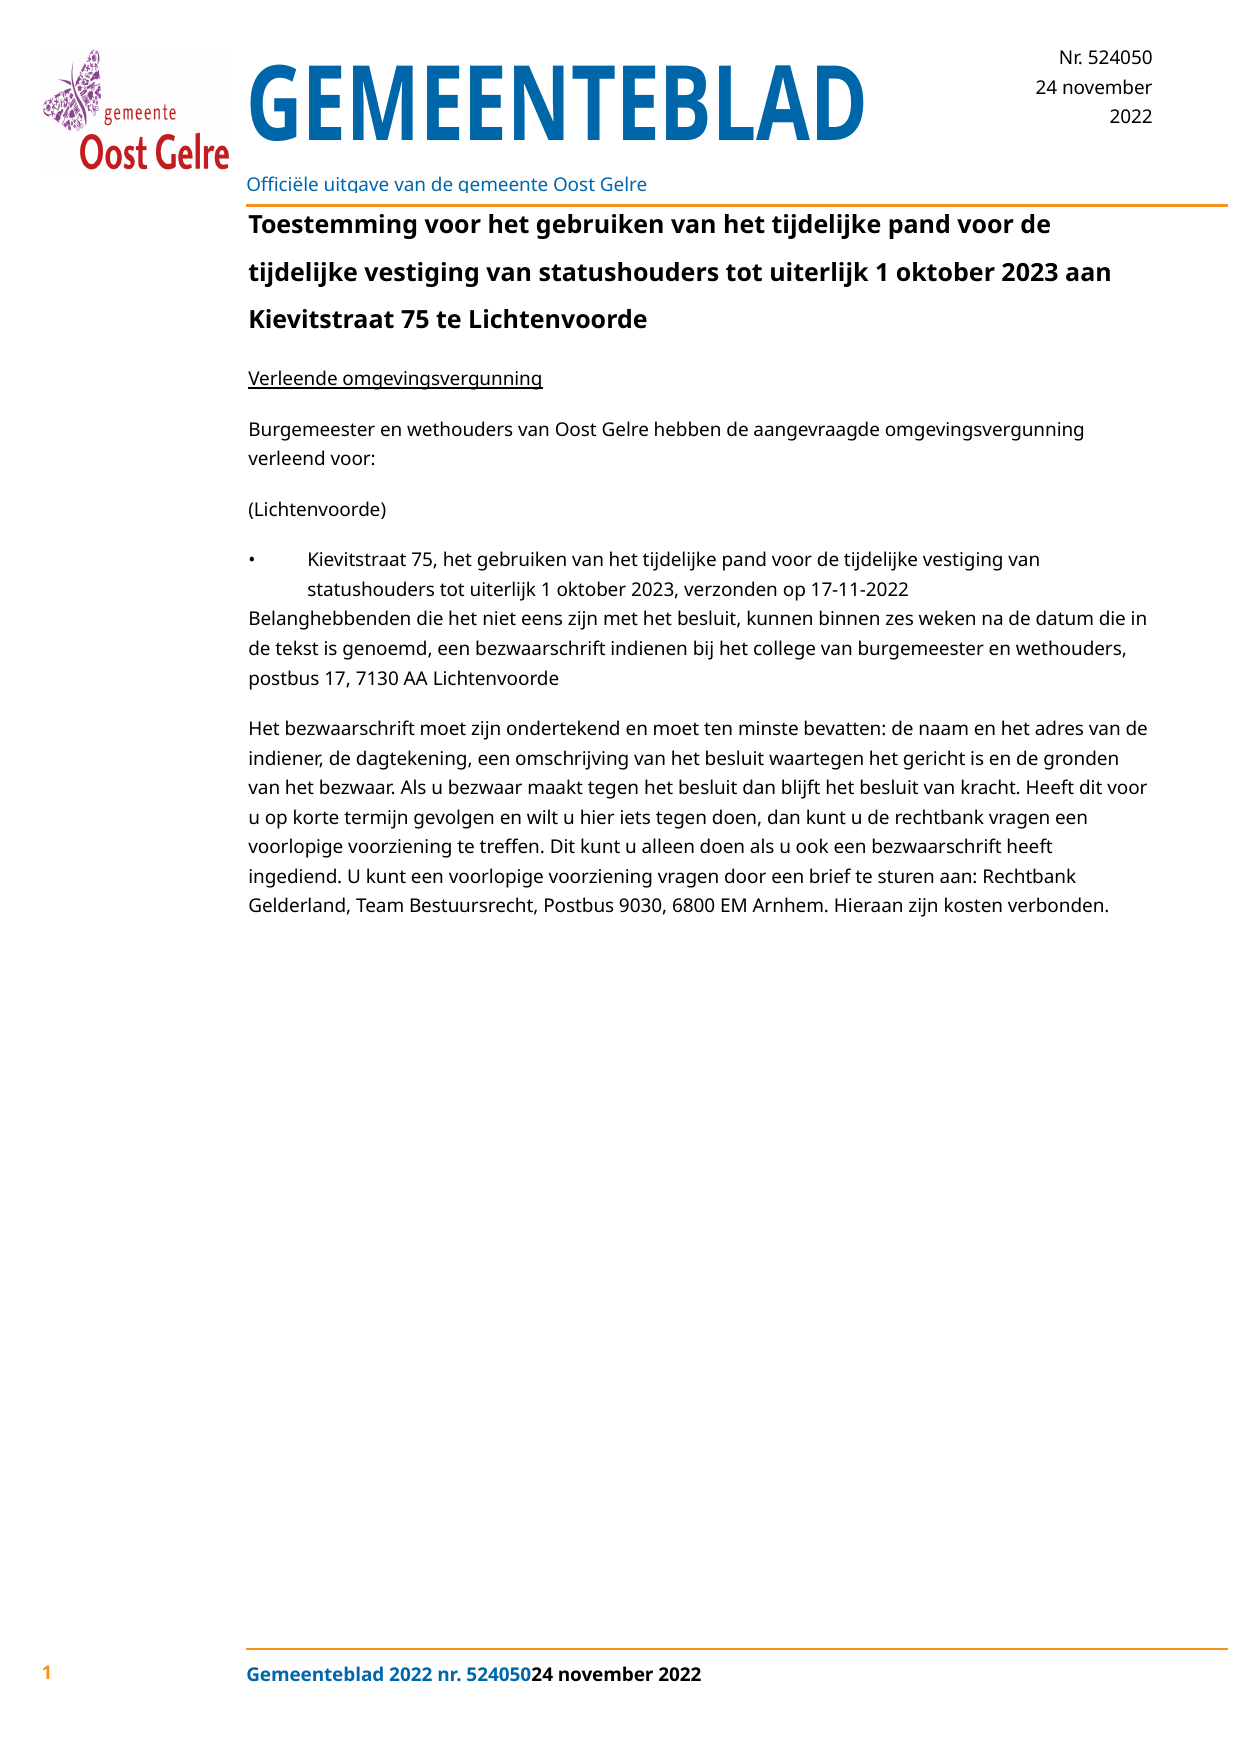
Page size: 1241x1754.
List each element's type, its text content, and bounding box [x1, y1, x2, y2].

picture [41, 47, 231, 172]
text Belanghebbenden die het niet eens zijn met het besluit, kunnen binnen zes weken na de datum die in de tekst is genoemd, een bezwaarschrift indienen bij het college van burgemeester en wethouders, postbus 17, 7130 AA Lichtenvoorde [248, 606, 1152, 690]
text Het bezwaarschrift moet zijn ondertekend en moet ten minste bevatten: de naam en het adres van de indiener, de dagtekening, een omschrijving van het besluit waartegen het gericht is en de gronden van het bezwaar. Als u bezwaar maakt tegen het besluit dan blijft het besluit van kracht. Heeft dit voor u op korte termijn gevolgen en wilt u hier iets tegen doen, dan kunt u de rechtbank vragen een voorlopige voorziening te treffen. Dit kunt u alleen doen als u ook een bezwaarschrift heeft ingediend. U kunt een voorlopige voorziening vragen door een brief te sturen aan: Rechtbank Gelderland, Team Bestuursrecht, Postbus 9030, 6800 EM Arnhem. Hieraan zijn kosten verbonden. [248, 715, 1152, 918]
text Burgemeester en wethouders van Oost Gelre hebben de aangevraagde omgevingsvergunning verleend voor: [248, 416, 1152, 471]
text Verleende omgevingsvergunning [248, 366, 1152, 391]
list Kievitstraat 75, het gebruiken van het tijdelijke pand voor de tijdelijke vestiging van statushouders tot uiterlijk 1 oktober 2023, verzonden op 17-11-2022 [248, 546, 1152, 602]
text Toestemming voor het gebruiken van het tijdelijke pand voor de tijdelijke vestiging van statushouders tot uiterlijk 1 oktober 2023 aan Kievitstraat 75 te Lichtenvoorde [248, 207, 1152, 336]
text (Lichtenvoorde) [248, 496, 1152, 522]
